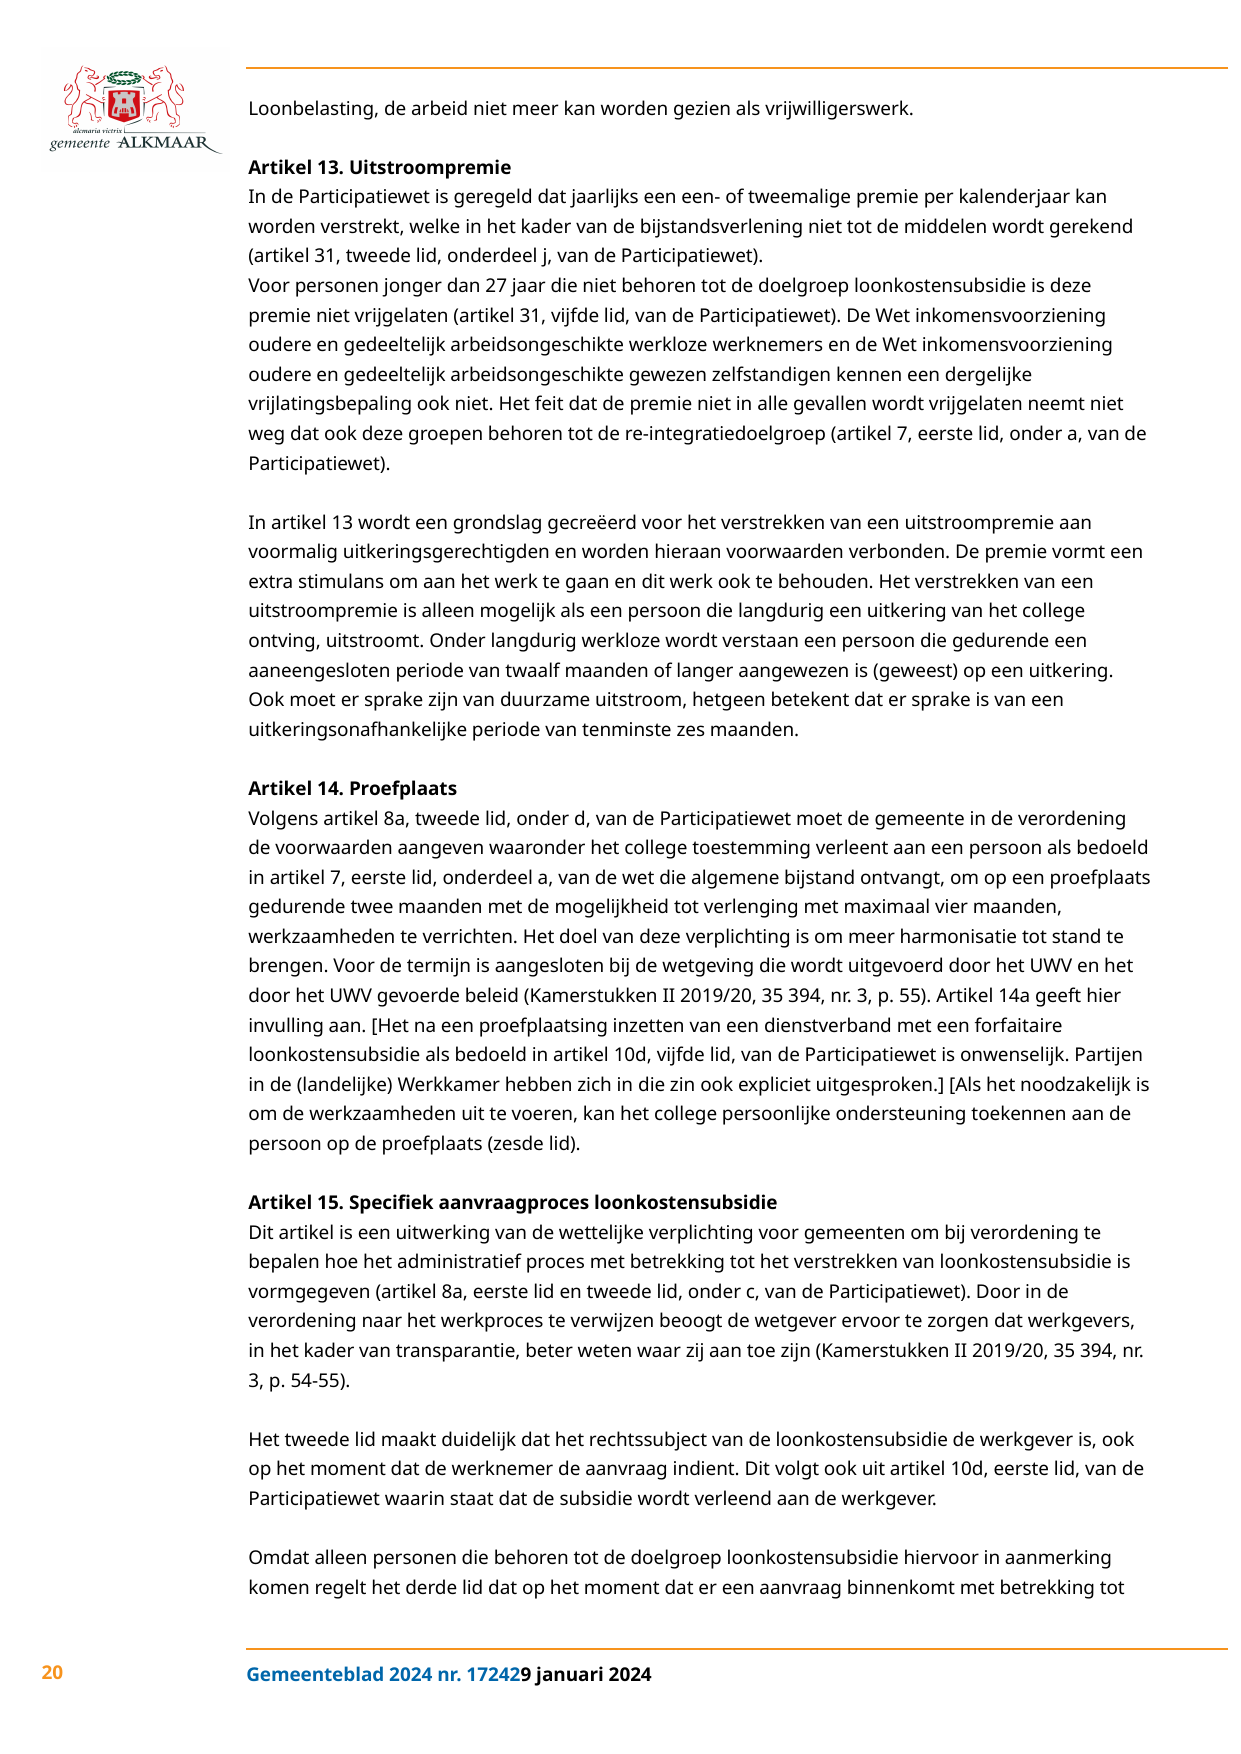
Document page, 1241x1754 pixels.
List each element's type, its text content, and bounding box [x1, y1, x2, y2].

text Volgens artikel 8a, tweede lid, onder d, van de Participatiewet moet de gemeente in de verordening de voorwaarden aangeven waaronder het college toestemming verleent aan een persoon als bedoeld in artikel 7, eerste lid, onderdeel a, van de wet die algemene bijstand ontvangt, om op een proefplaats gedurende twee maanden met de mogelijkheid tot verlenging met maximaal vier maanden, werkzaamheden te verrichten. Het doel van deze verplichting is om meer harmonisatie tot stand te brengen. Voor de termijn is aangesloten bij de wetgeving die wordt uitgevoerd door het UWV en het door het UWV gevoerde beleid (Kamerstukken II 2019/20, 35 394, nr. 3, p. 55). Artikel 14a geeft hier invulling aan. [Het na een proefplaatsing inzetten van een dienstverband met een forfaitaire loonkostensubsidie als bedoeld in artikel 10d, vijfde lid, van de Participatiewet is onwenselijk. Partijen in de (landelijke) Werkkamer hebben zich in die zin ook expliciet uitgesproken.] [Als het noodzakelijk is om de werkzaamheden uit te voeren, kan het college persoonlijke ondersteuning toekennen aan de persoon op de proefplaats (zesde lid). [248, 805, 1152, 1156]
text Het tweede lid maakt duidelijk dat het rechtssubject van de loonkostensubsidie de werkgever is, ook op het moment dat de werknemer de aanvraag indient. Dit volgt ook uit artikel 10d, eerste lid, van de Participatiewet waarin staat dat de subsidie wordt verleend aan de werkgever. [248, 1426, 1152, 1511]
text Artikel 15. Specifiek aanvraagproces loonkostensubsidie [248, 1189, 1152, 1215]
text Loonbelasting, de arbeid niet meer kan worden gezien als vrijwilligerswerk. [248, 95, 1152, 121]
picture [41, 47, 231, 172]
text Omdat alleen personen die behoren tot de doelgroep loonkostensubsidie hiervoor in aanmerking komen regelt het derde lid dat op het moment dat er een aanvraag binnenkomt met betrekking tot [248, 1544, 1152, 1600]
text Dit artikel is een uitwerking van de wettelijke verplichting voor gemeenten om bij verordening te bepalen hoe het administratief proces met betrekking tot het verstrekken van loonkostensubsidie is vormgegeven (artikel 8a, eerste lid en tweede lid, onder c, van de Participatiewet). Door in de verordening naar het werkproces te verwijzen beoogt de wetgever ervoor te zorgen dat werkgevers, in het kader van transparantie, beter weten waar zij aan toe zijn (Kamerstukken II 2019/20, 35 394, nr. 3, p. 54-55). [248, 1219, 1152, 1393]
text In artikel 13 wordt een grondslag gecreëerd voor het verstrekken van een uitstroompremie aan voormalig uitkeringsgerechtigden en worden hieraan voorwaarden verbonden. De premie vormt een extra stimulans om aan het werk te gaan en dit werk ook te behouden. Het verstrekken van een uitstroompremie is alleen mogelijk als een persoon die langdurig een uitkering van het college ontving, uitstroomt. Onder langdurig werkloze wordt verstaan een persoon die gedurende een aaneengesloten periode van twaalf maanden of langer aangewezen is (geweest) op een uitkering. Ook moet er sprake zijn van duurzame uitstroom, hetgeen betekent dat er sprake is van een uitkeringsonafhankelijke periode van tenminste zes maanden. [248, 509, 1152, 742]
text Artikel 14. Proefplaats [248, 775, 1152, 801]
text Voor personen jonger dan 27 jaar die niet behoren tot de doelgroep loonkostensubsidie is deze premie niet vrijgelaten (artikel 31, vijfde lid, van de Participatiewet). De Wet inkomensvoorziening oudere en gedeeltelijk arbeidsongeschikte werkloze werknemers en de Wet inkomensvoorziening oudere en gedeeltelijk arbeidsongeschikte gewezen zelfstandigen kennen een dergelijke vrijlatingsbepaling ook niet. Het feit dat de premie niet in alle gevallen wordt vrijgelaten neemt niet weg dat ook deze groepen behoren tot de re-integratiedoelgroep (artikel 7, eerste lid, onder a, van de Participatiewet). [248, 272, 1152, 476]
text In de Participatiewet is geregeld dat jaarlijks een een- of tweemalige premie per kalenderjaar kan worden verstrekt, welke in het kader van de bijstandsverlening niet tot de middelen wordt gerekend (artikel 31, tweede lid, onderdeel j, van de Participatiewet). [248, 183, 1152, 268]
text Artikel 13. Uitstroompremie [248, 154, 1152, 180]
